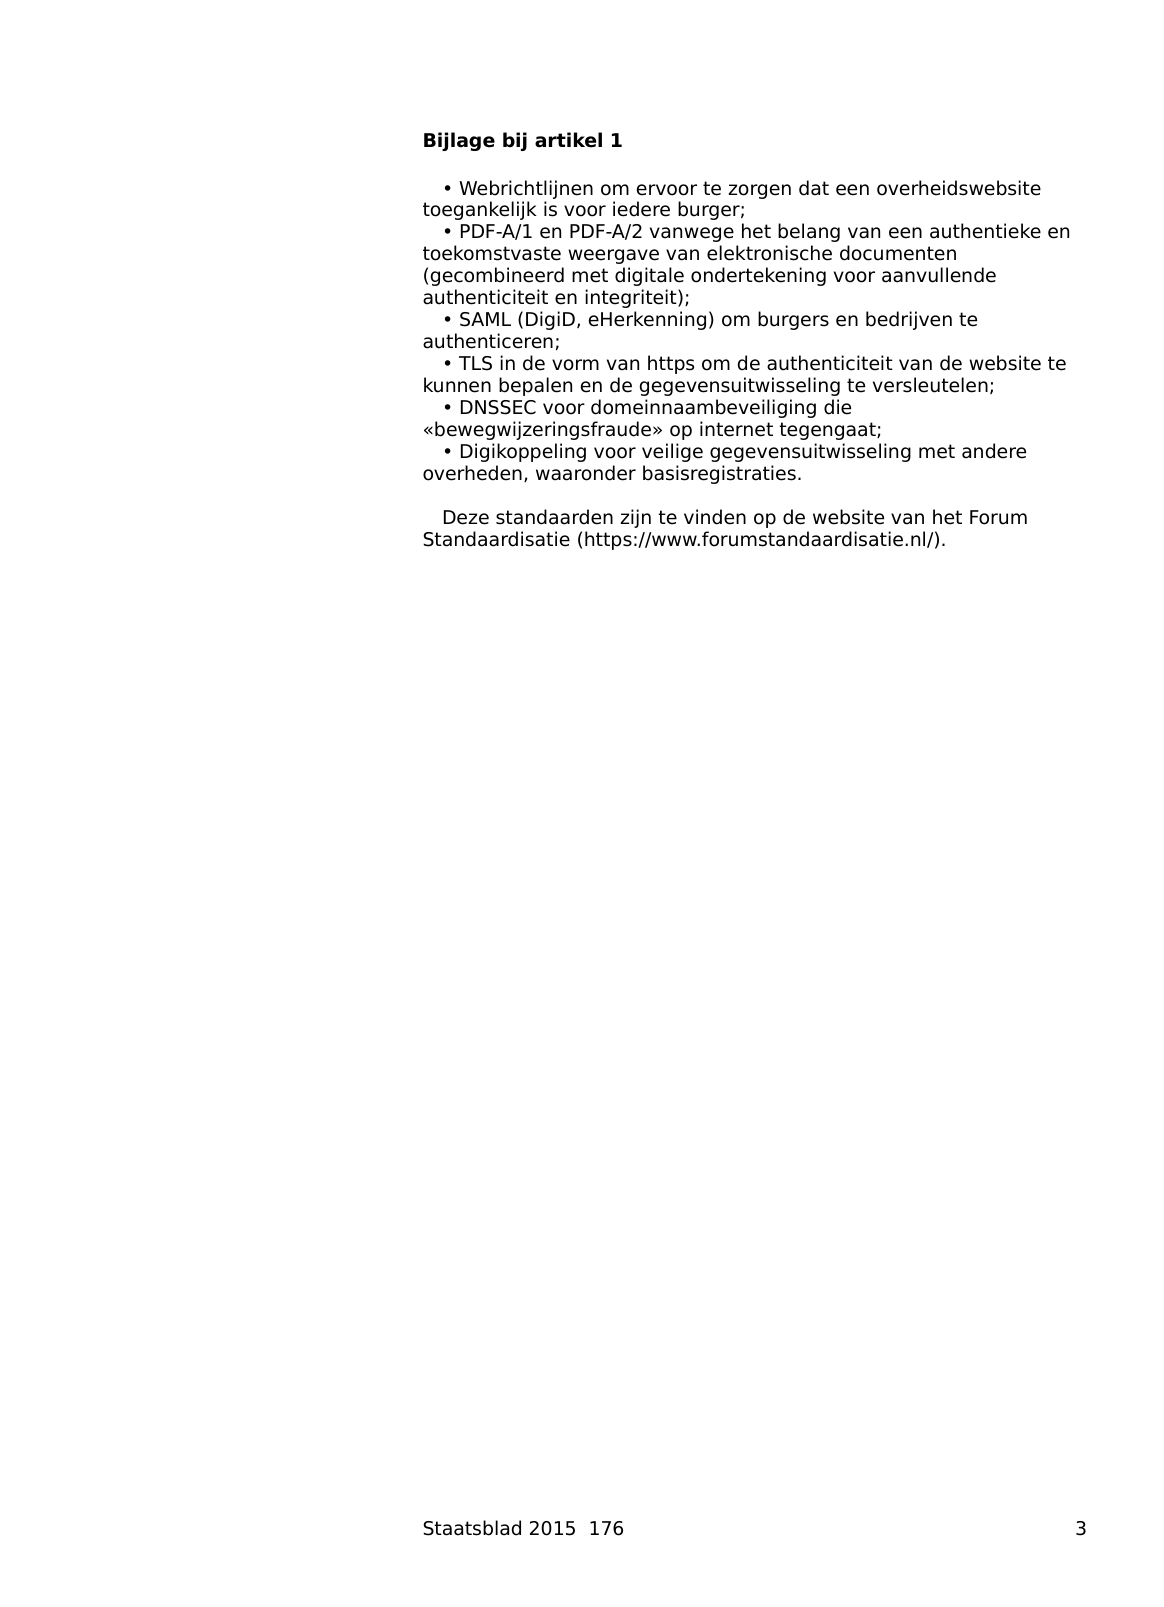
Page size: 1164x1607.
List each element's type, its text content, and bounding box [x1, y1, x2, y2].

text • Digikoppeling voor veilige gegevensuitwisseling met andere overheden, waaronder basisregistraties. [422, 441, 1087, 485]
subtitle Bijlage bij artikel 1 [422, 130, 1087, 152]
text • Webrichtlijnen om ervoor te zorgen dat een overheidswebsite toegankelijk is voor iedere burger; [422, 177, 1087, 221]
text • DNSSEC voor domeinnaambeveiliging die «bewegwijzeringsfraude» op internet tegengaat; [422, 397, 1087, 441]
text • PDF-A/1 en PDF-A/2 vanwege het belang van een authentieke en toekomstvaste weergave van elektronische documenten (gecombineerd met digitale ondertekening voor aanvullende authenticiteit en integriteit); [422, 221, 1087, 309]
text Deze standaarden zijn te vinden op de website van het Forum Standaardisatie (https://www.forumstandaardisatie.nl/). [422, 507, 1087, 551]
text • TLS in de vorm van https om de authenticiteit van de website te kunnen bepalen en de gegevensuitwisseling te versleutelen; [422, 353, 1087, 397]
text • SAML (DigiD, eHerkenning) om burgers en bedrijven te authenticeren; [422, 309, 1087, 353]
